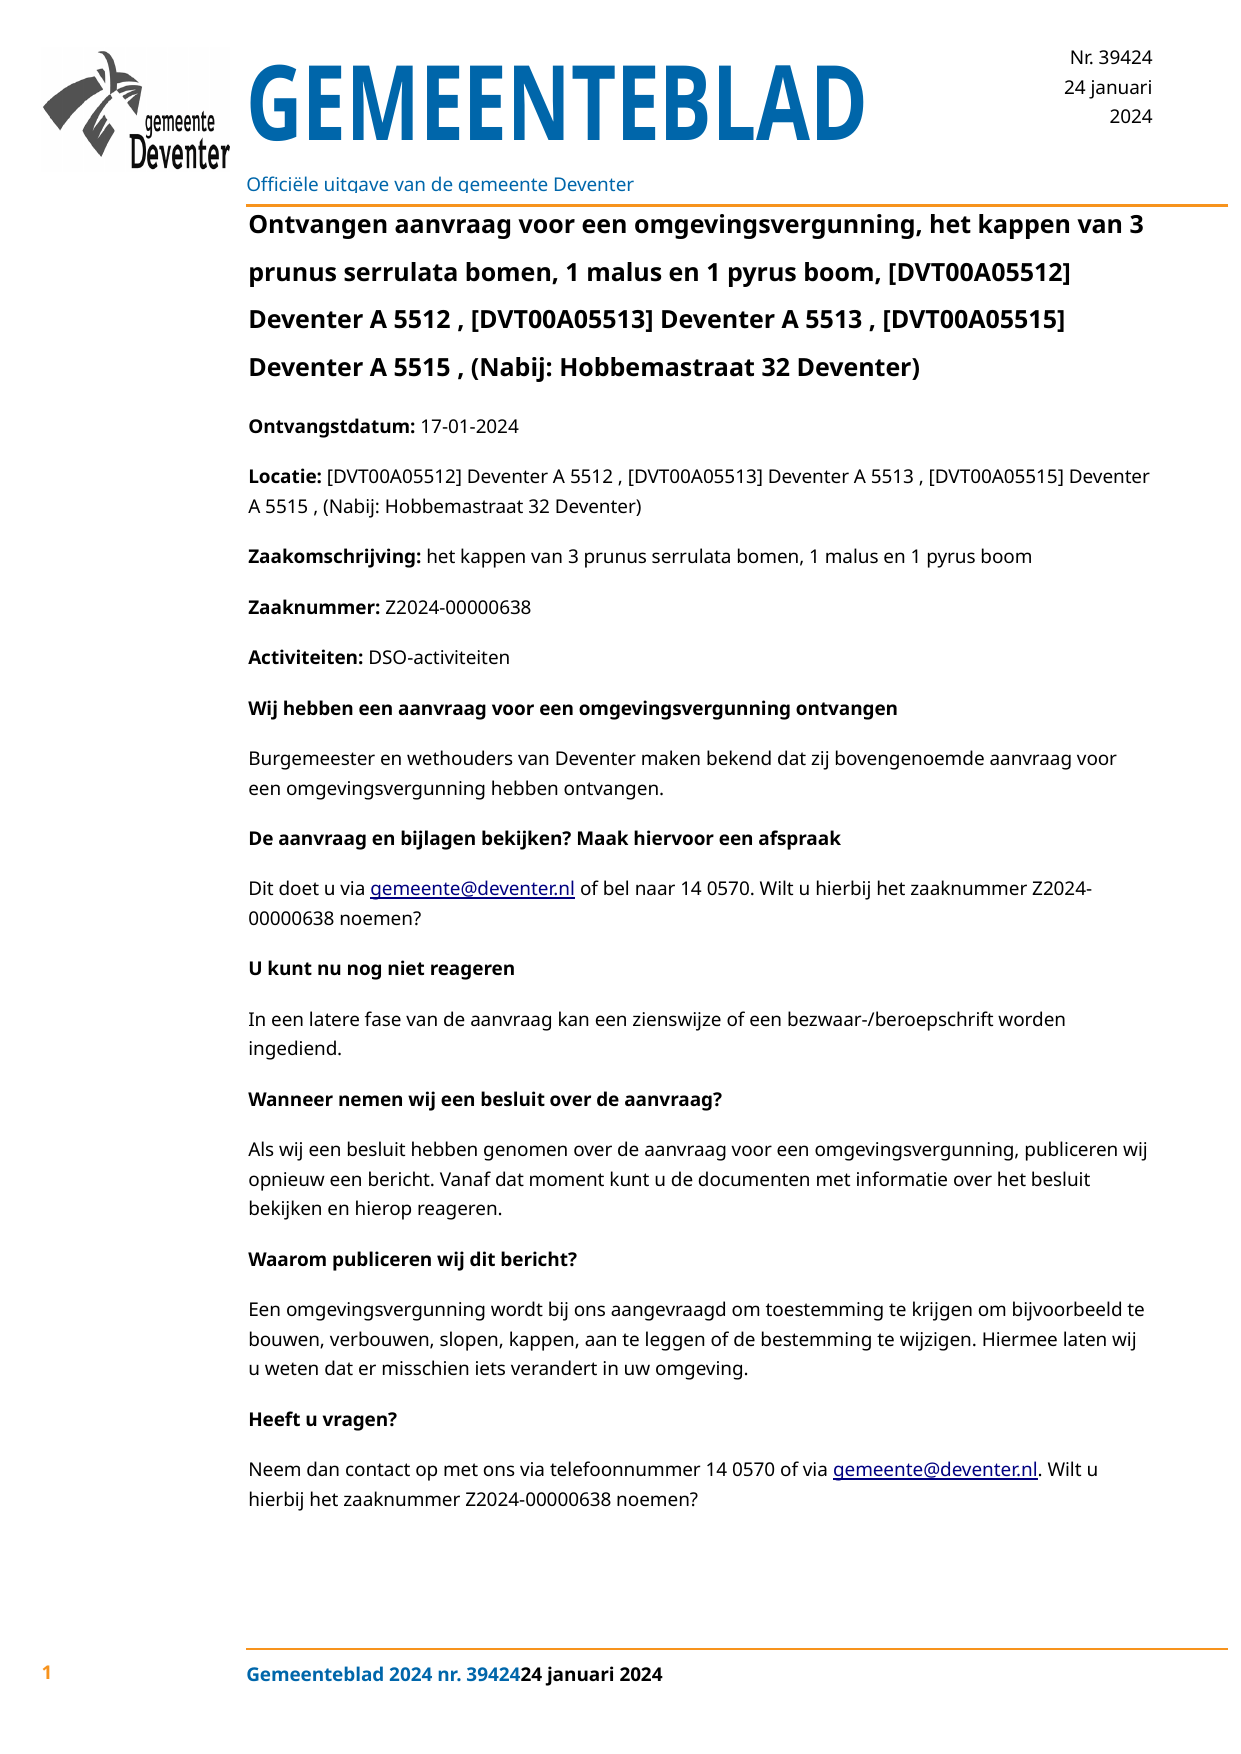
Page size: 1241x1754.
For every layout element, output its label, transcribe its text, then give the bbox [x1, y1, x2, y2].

text Zaaknummer: Z2024-00000638 [248, 594, 1152, 620]
text Zaakomschrijving: het kappen van 3 prunus serrulata bomen, 1 malus en 1 pyrus boom [248, 543, 1152, 569]
picture [41, 47, 231, 172]
text In een latere fase van de aanvraag kan een zienswijze of een bezwaar-/beroepschrift worden ingediend. [248, 1006, 1152, 1061]
text Wanneer nemen wij een besluit over de aanvraag? [248, 1086, 1152, 1112]
text Neem dan contact op met ons via telefoonnummer 14 0570 of via gemeente@deventer.nl. Wilt u hierbij het zaaknummer Z2024-00000638 noemen? [248, 1456, 1152, 1512]
text Als wij een besluit hebben genomen over de aanvraag voor een omgevingsvergunning, publiceren wij opnieuw een bericht. Vanaf dat moment kunt u de documenten met informatie over het besluit bekijken en hierop reageren. [248, 1136, 1152, 1221]
text Ontvangen aanvraag voor een omgevingsvergunning, het kappen van 3 prunus serrulata bomen, 1 malus en 1 pyrus boom, [DVT00A05512] Deventer A 5512 , [DVT00A05513] Deventer A 5513 , [DVT00A05515] Deventer A 5515 , (Nabij: Hobbemastraat 32 Deventer) [248, 207, 1152, 384]
text Burgemeester en wethouders van Deventer maken bekend dat zij bovengenoemde aanvraag voor een omgevingsvergunning hebben ontvangen. [248, 745, 1152, 801]
text Wij hebben een aanvraag voor een omgevingsvergunning ontvangen [248, 695, 1152, 721]
text Dit doet u via gemeente@deventer.nl of bel naar 14 0570. Wilt u hierbij het zaaknummer Z2024-00000638 noemen? [248, 876, 1152, 931]
text Activiteiten: DSO-activiteiten [248, 644, 1152, 670]
text Waarom publiceren wij dit bericht? [248, 1246, 1152, 1272]
text De aanvraag en bijlagen bekijken? Maak hiervoor een afspraak [248, 825, 1152, 851]
text Een omgevingsvergunning wordt bij ons aangevraagd om toestemming te krijgen om bijvoorbeeld te bouwen, verbouwen, slopen, kappen, aan te leggen of de bestemming te wijzigen. Hiermee laten wij u weten dat er misschien iets verandert in uw omgeving. [248, 1296, 1152, 1381]
text Ontvangstdatum: 17-01-2024 [248, 413, 1152, 439]
text Locatie: [DVT00A05512] Deventer A 5512 , [DVT00A05513] Deventer A 5513 , [DVT00A05515] Deventer A 5515 , (Nabij: Hobbemastraat 32 Deventer) [248, 463, 1152, 519]
text Heeft u vragen? [248, 1406, 1152, 1432]
text U kunt nu nog niet reageren [248, 956, 1152, 981]
